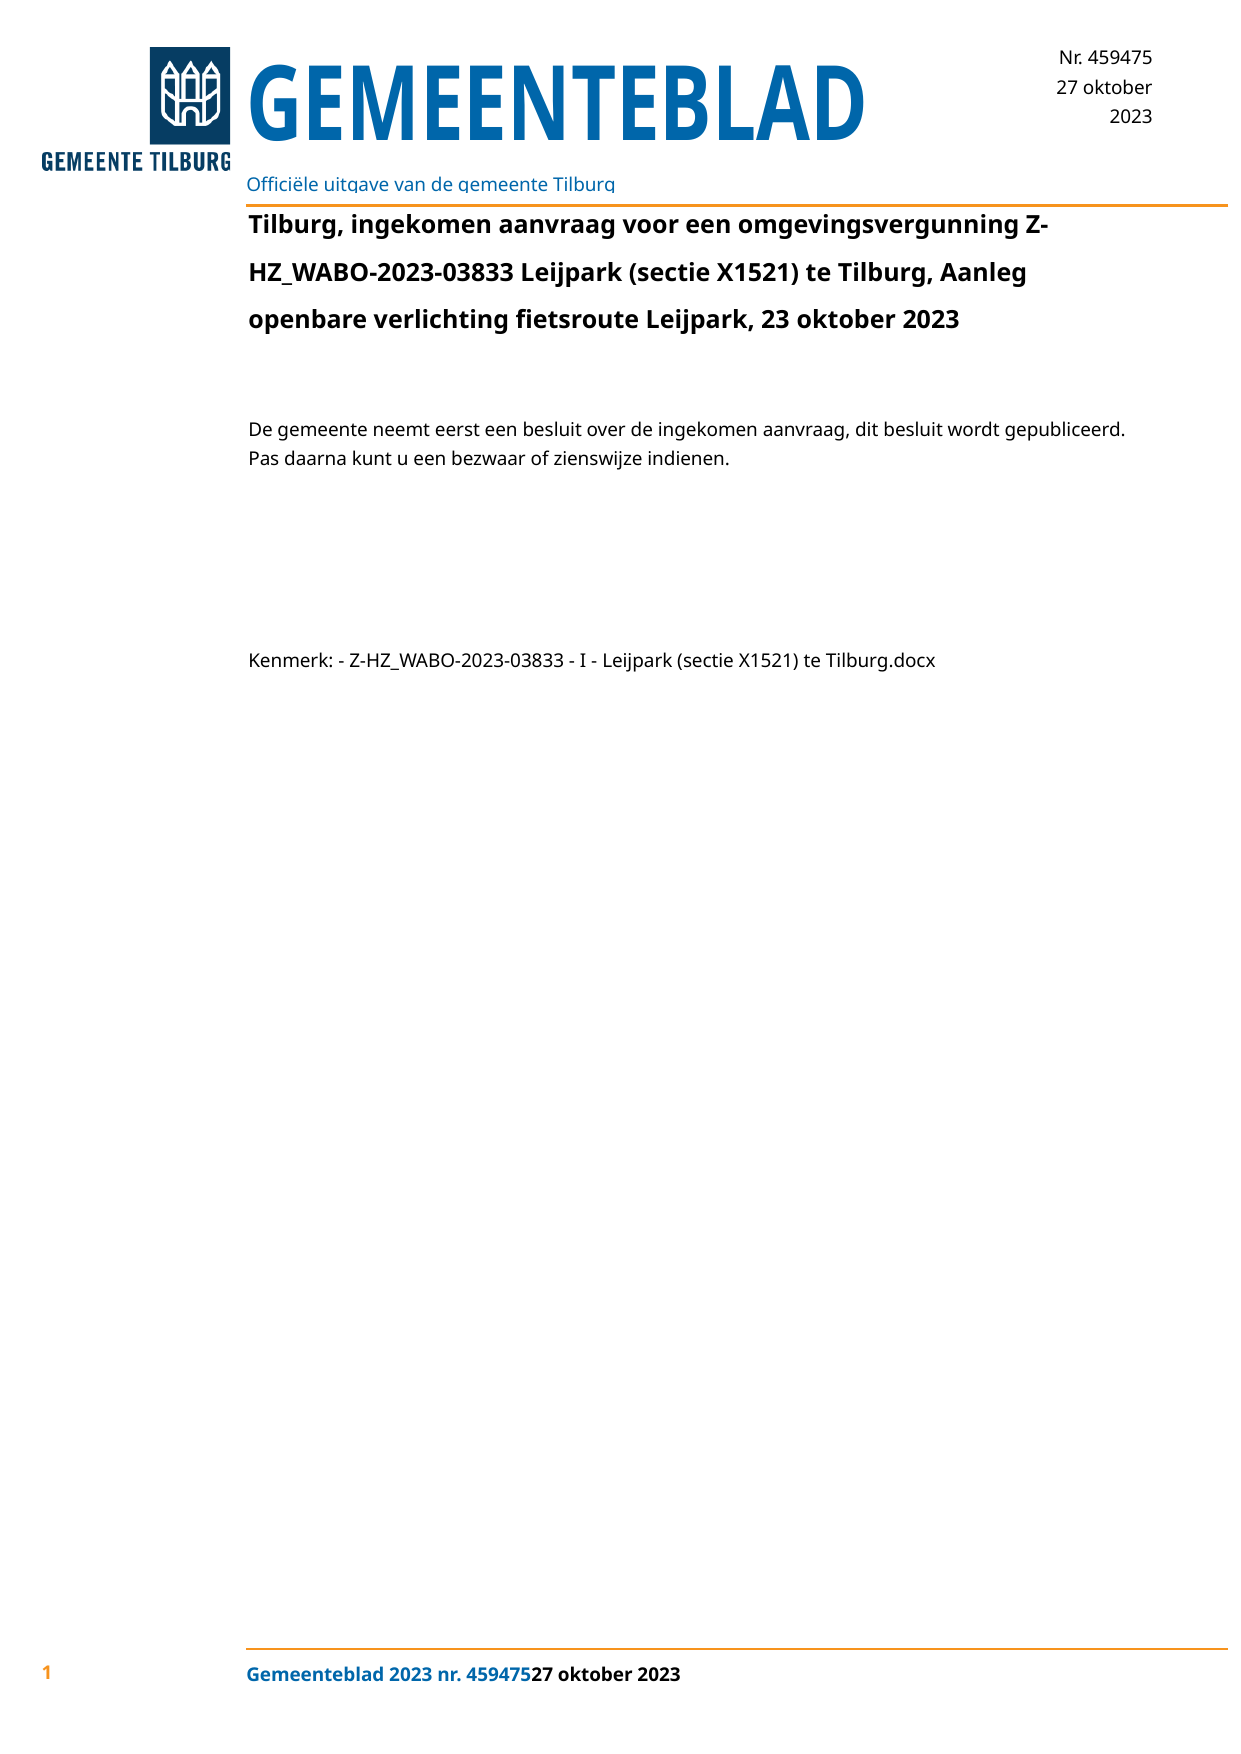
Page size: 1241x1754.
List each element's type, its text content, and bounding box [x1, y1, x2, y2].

picture [41, 47, 231, 172]
text De gemeente neemt eerst een besluit over de ingekomen aanvraag, dit besluit wordt gepubliceerd. Pas daarna kunt u een bezwaar of zienswijze indienen. [248, 416, 1152, 471]
text Tilburg, ingekomen aanvraag voor een omgevingsvergunning Z-HZ_WABO-2023-03833 Leijpark (sectie X1521) te Tilburg, Aanleg openbare verlichting fietsroute Leijpark, 23 oktober 2023 [248, 207, 1152, 336]
text Kenmerk: - Z-HZ_WABO-2023-03833 - I - Leijpark (sectie X1521) te Tilburg.docx [248, 647, 1152, 673]
